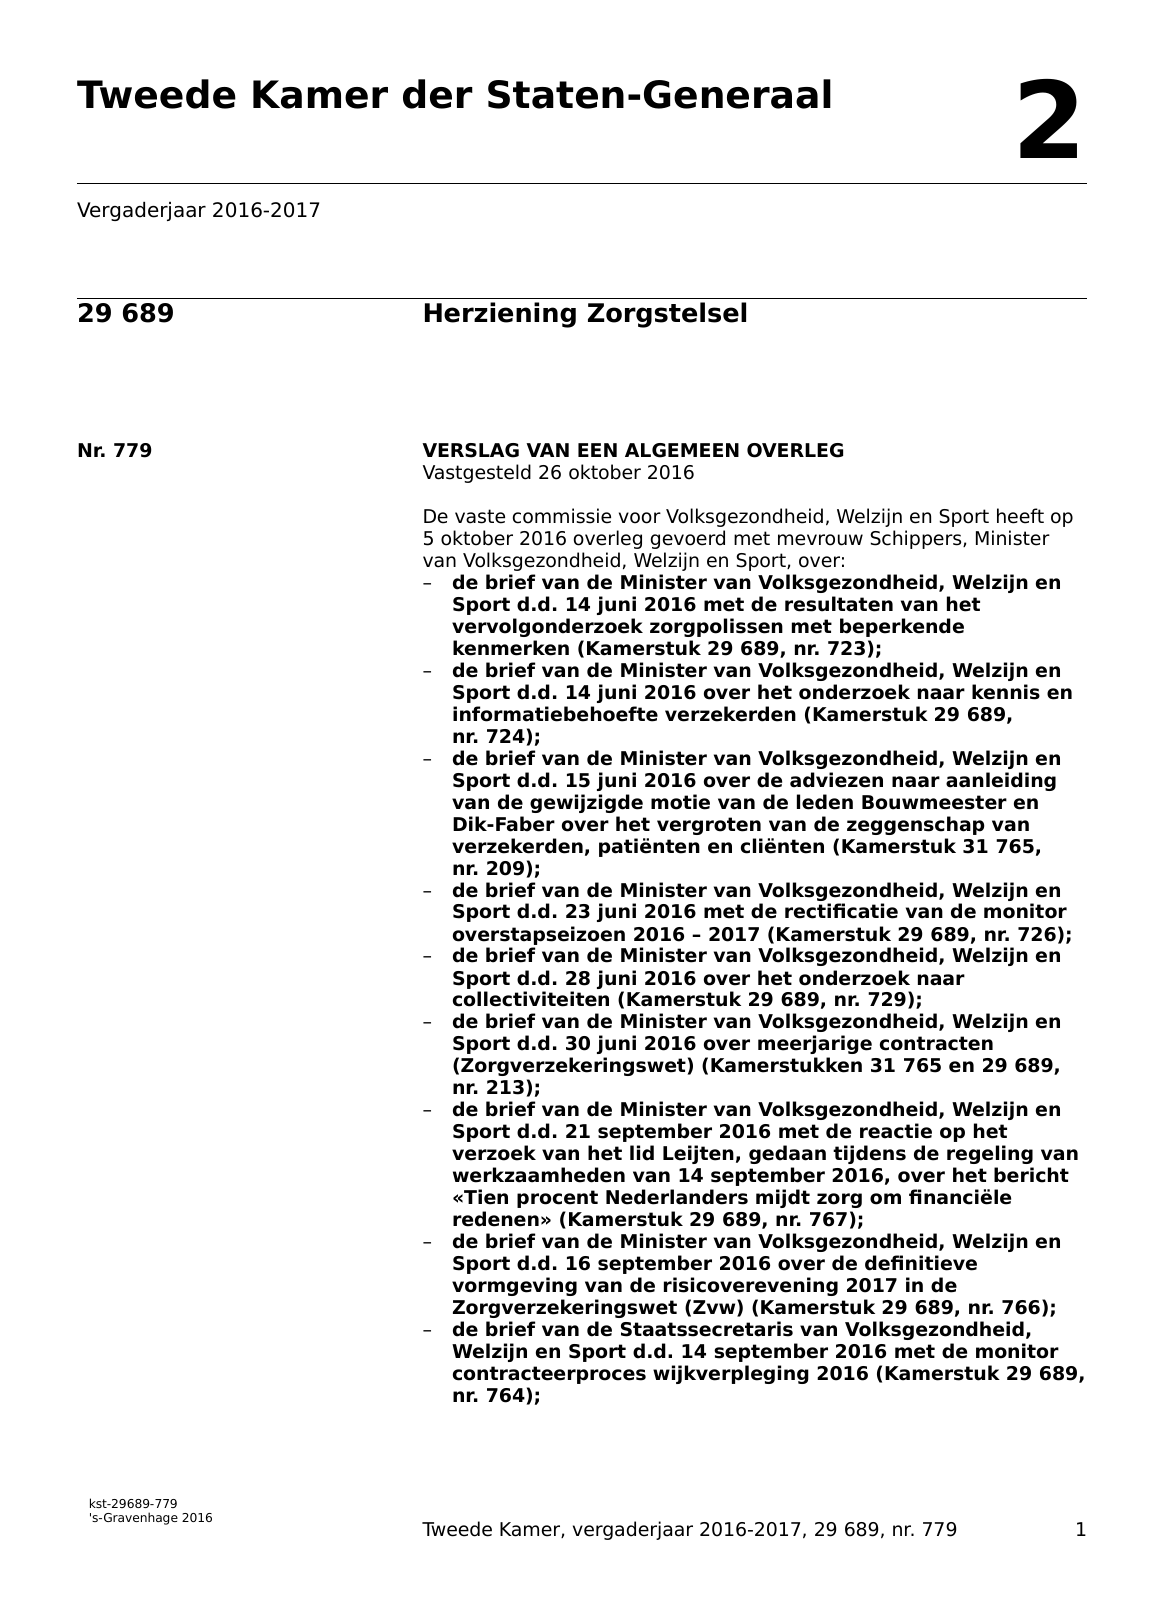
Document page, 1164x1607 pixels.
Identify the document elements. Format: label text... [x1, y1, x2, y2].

table_header 2 [886, 59, 1087, 183]
text – de brief van de Minister van Volksgezondheid, Welzijn en Sport d.d. 23 juni 2016 met de rectificatie van de monitor overstapseizoen 2016 – 2017 (Kamerstuk 29 689, nr. 726); [422, 879, 1087, 945]
table_cell Vergaderjaar 2016-2017 [77, 184, 1087, 298]
text – de brief van de Minister van Volksgezondheid, Welzijn en Sport d.d. 14 juni 2016 over het onderzoek naar kennis en informatiebehoefte verzekerden (Kamerstuk 29 689, nr. 724); [422, 660, 1087, 748]
subtitle 29 689 Herziening Zorgstelsel [77, 299, 1087, 329]
text De vaste commissie voor Volksgezondheid, Welzijn en Sport heeft op 5 oktober 2016 overleg gevoerd met mevrouw Schippers, Minister van Volksgezondheid, Welzijn en Sport, over: [422, 506, 1087, 572]
text kst-29689-779 [88, 1497, 323, 1511]
text – de brief van de Minister van Volksgezondheid, Welzijn en Sport d.d. 30 juni 2016 over meerjarige contracten (Zorgverzekeringswet) (Kamerstukken 31 765 en 29 689, nr. 213); [422, 1011, 1087, 1099]
text 's-Gravenhage 2016 [88, 1511, 323, 1525]
text – de brief van de Minister van Volksgezondheid, Welzijn en Sport d.d. 21 september 2016 met de reactie op het verzoek van het lid Leijten, gedaan tijdens de regeling van werkzaamheden van 14 september 2016, over het bericht «Tien procent Nederlanders mijdt zorg om financiële redenen» (Kamerstuk 29 689, nr. 767); [422, 1099, 1087, 1231]
text – de brief van de Staatssecretaris van Volksgezondheid, Welzijn en Sport d.d. 14 september 2016 met de monitor contracteerproces wijkverpleging 2016 (Kamerstuk 29 689, nr. 764); [422, 1319, 1087, 1407]
text – de brief van de Minister van Volksgezondheid, Welzijn en Sport d.d. 14 juni 2016 met de resultaten van het vervolgonderzoek zorgpolissen met beperkende kenmerken (Kamerstuk 29 689, nr. 723); [422, 572, 1087, 660]
text – de brief van de Minister van Volksgezondheid, Welzijn en Sport d.d. 15 juni 2016 over de adviezen naar aanleiding van de gewijzigde motie van de leden Bouwmeester en Dik-Faber over het vergroten van de zeggenschap van verzekerden, patiënten en cliënten (Kamerstuk 31 765, nr. 209); [422, 748, 1087, 879]
text – de brief van de Minister van Volksgezondheid, Welzijn en Sport d.d. 16 september 2016 over de definitieve vormgeving van de risicoverevening 2017 in de Zorgverzekeringswet (Zvw) (Kamerstuk 29 689, nr. 766); [422, 1231, 1087, 1319]
text – de brief van de Minister van Volksgezondheid, Welzijn en Sport d.d. 28 juni 2016 over het onderzoek naar collectiviteiten (Kamerstuk 29 689, nr. 729); [422, 945, 1087, 1011]
table_header Tweede Kamer der Staten-Generaal [77, 59, 886, 183]
subtitle Nr. 779 VERSLAG VAN EEN ALGEMEEN OVERLEG [77, 440, 1087, 462]
text Vastgesteld 26 oktober 2016 [422, 462, 1087, 484]
